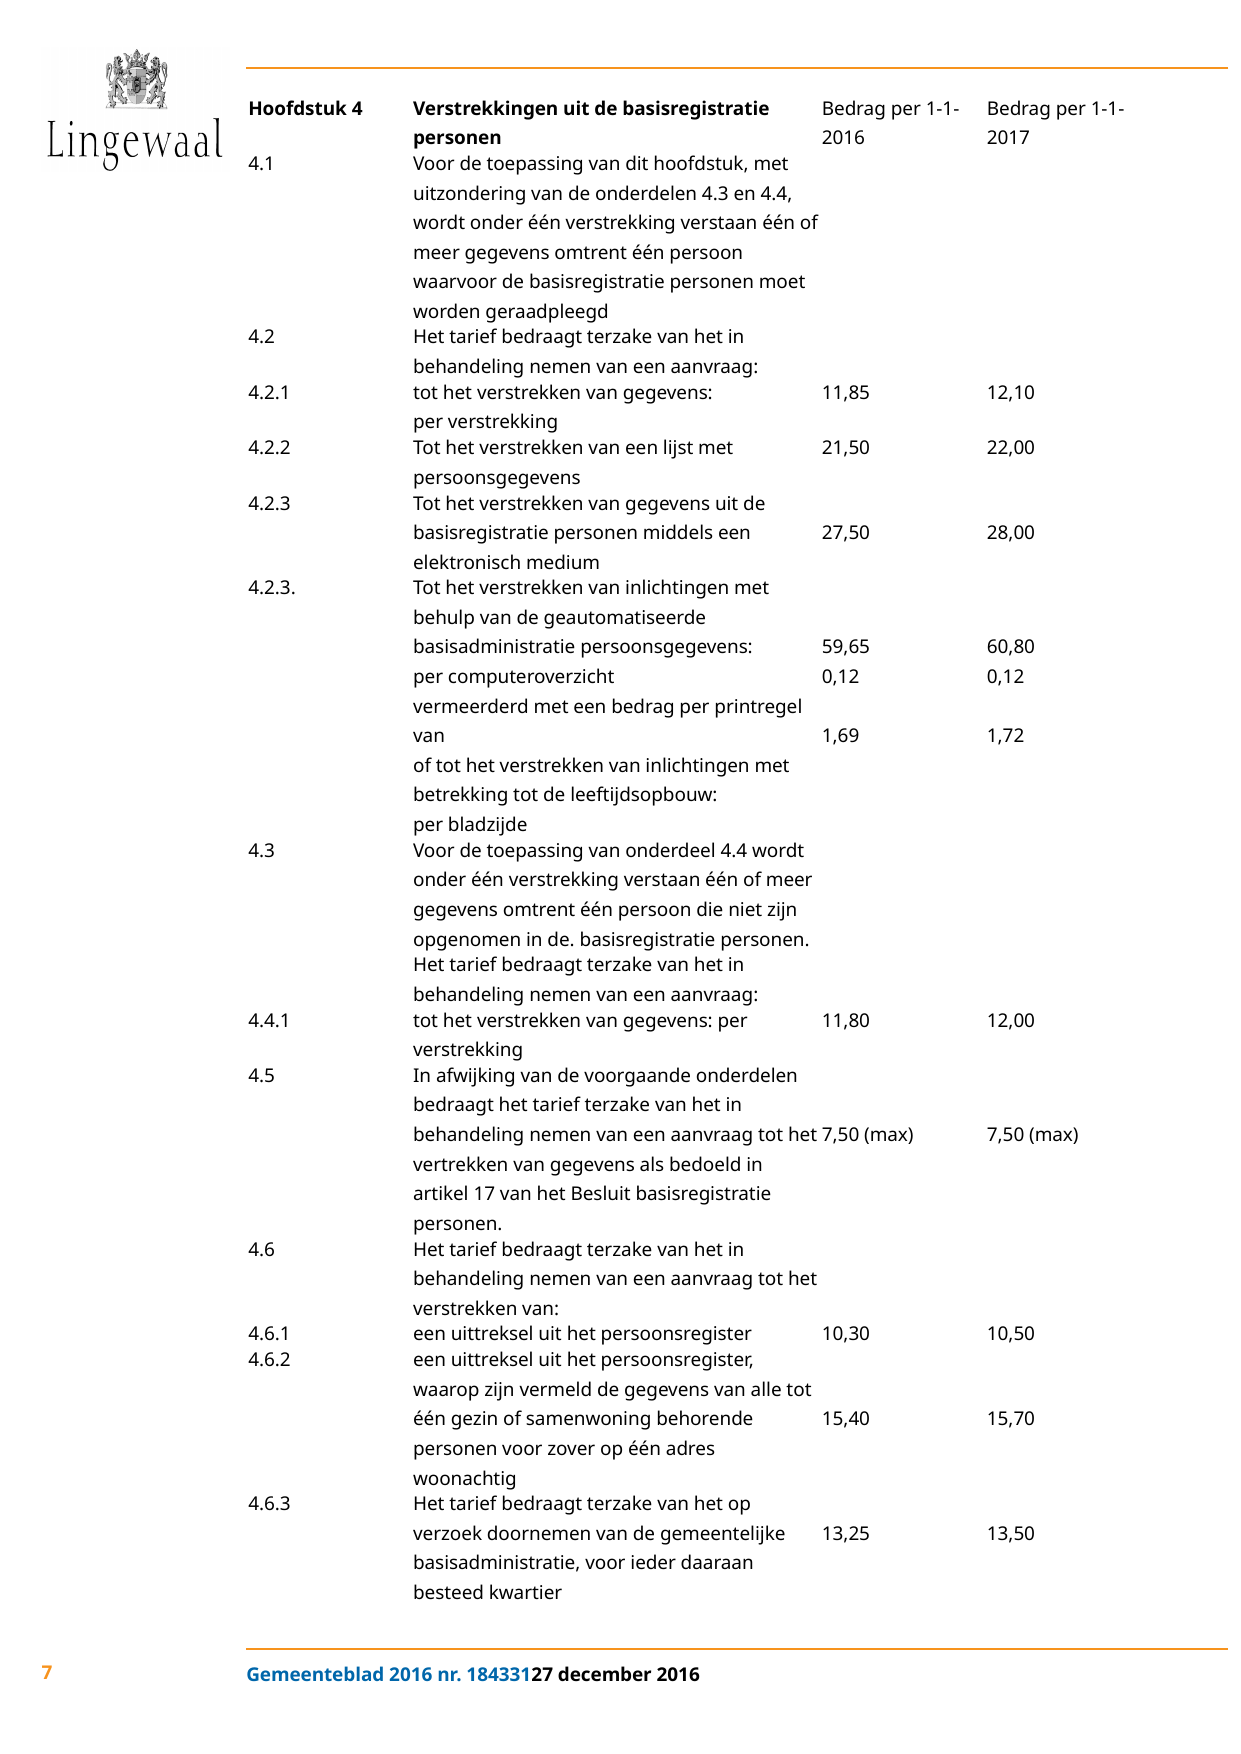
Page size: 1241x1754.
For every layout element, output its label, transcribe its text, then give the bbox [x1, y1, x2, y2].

table_cell 4.2.2 [248, 434, 413, 490]
table_header Bedrag per 1-1-2017 [987, 95, 1152, 150]
table_cell 4.2.3. [248, 575, 413, 837]
table_cell Tot het verstrekken van een lijst met persoonsgegevens [413, 434, 822, 490]
table_cell 60,80 0,12 1,72 [987, 575, 1152, 837]
table_cell 4.4.1 [248, 1007, 413, 1062]
table_cell Het tarief bedraagt terzake van het in behandeling nemen van een aanvraag: [413, 324, 822, 379]
table_cell 59,65 0,12 1,69 [822, 575, 987, 837]
table_cell 12,10 [987, 379, 1152, 434]
table_cell tot het verstrekken van gegevens: per verstrekking [413, 379, 822, 434]
table_cell 27,50 [822, 490, 987, 574]
table_cell [987, 1236, 1152, 1321]
table_cell 4.6.2 [248, 1346, 413, 1490]
table_cell [248, 951, 413, 1007]
table_cell 7,50 (max) [987, 1062, 1152, 1236]
table_cell Het tarief bedraagt terzake van het in behandeling nemen van een aanvraag: [413, 951, 822, 1007]
table_cell 10,30 [822, 1321, 987, 1346]
table_cell Het tarief bedraagt terzake van het op verzoek doornemen van de gemeentelijke basisadministratie, voor ieder daaraan besteed kwartier [413, 1490, 822, 1605]
picture [41, 47, 231, 172]
table_cell 10,50 [987, 1321, 1152, 1346]
table_cell 15,70 [987, 1346, 1152, 1490]
table_cell 4.6 [248, 1236, 413, 1321]
table_cell [987, 324, 1152, 379]
table_cell [822, 324, 987, 379]
table_header Hoofdstuk 4 [248, 95, 413, 150]
table_cell 4.2 [248, 324, 413, 379]
table_cell 4.2.1 [248, 379, 413, 434]
table_cell Tot het verstrekken van gegevens uit de basisregistratie personen middels een elektronisch medium [413, 490, 822, 574]
table_cell 4.2.3 [248, 490, 413, 574]
table_cell [822, 837, 987, 951]
table_cell 28,00 [987, 490, 1152, 574]
table_cell [822, 1236, 987, 1321]
table_cell 12,00 [987, 1007, 1152, 1062]
table_cell Voor de toepassing van onderdeel 4.4 wordt onder één verstrekking verstaan één of meer gegevens omtrent één persoon die niet zijn opgenomen in de. basisregistratie personen. [413, 837, 822, 951]
table_cell 13,50 [987, 1490, 1152, 1605]
table_cell [987, 951, 1152, 1007]
table_cell 11,85 [822, 379, 987, 434]
table_cell 11,80 [822, 1007, 987, 1062]
table_header Bedrag per 1-1-2016 [822, 95, 987, 150]
table_cell 4.6.1 [248, 1321, 413, 1346]
table_cell [822, 150, 987, 324]
table_cell een uittreksel uit het persoonsregister, waarop zijn vermeld de gegevens van alle tot één gezin of samenwoning behorende personen voor zover op één adres woonachtig [413, 1346, 822, 1490]
table_cell 22,00 [987, 434, 1152, 490]
table_cell [987, 837, 1152, 951]
table_cell 4.5 [248, 1062, 413, 1236]
table_cell 7,50 (max) [822, 1062, 987, 1236]
table_cell In afwijking van de voorgaande onderdelen bedraagt het tarief terzake van het in behandeling nemen van een aanvraag tot het vertrekken van gegevens als bedoeld in artikel 17 van het Besluit basisregistratie personen. [413, 1062, 822, 1236]
table_cell tot het verstrekken van gegevens: per verstrekking [413, 1007, 822, 1062]
table_cell 4.3 [248, 837, 413, 951]
table_cell Voor de toepassing van dit hoofdstuk, met uitzondering van de onderdelen 4.3 en 4.4, wordt onder één verstrekking verstaan één of meer gegevens omtrent één persoon waarvoor de basisregistratie personen moet worden geraadpleegd [413, 150, 822, 324]
table_cell [987, 150, 1152, 324]
table_cell 21,50 [822, 434, 987, 490]
table_cell [822, 951, 987, 1007]
table_cell Het tarief bedraagt terzake van het in behandeling nemen van een aanvraag tot het verstrekken van: [413, 1236, 822, 1321]
table_header Verstrekkingen uit de basisregistratie personen [413, 95, 822, 150]
table_cell 4.6.3 [248, 1490, 413, 1605]
table_cell een uittreksel uit het persoonsregister [413, 1321, 822, 1346]
table_cell Tot het verstrekken van inlichtingen met behulp van de geautomatiseerde basisadministratie persoonsgegevens: per computeroverzicht vermeerderd met een bedrag per printregel van of tot het verstrekken van inlichtingen met betrekking tot de leeftijdsopbouw: per bladzijde [413, 575, 822, 837]
table_cell 13,25 [822, 1490, 987, 1605]
table_cell 4.1 [248, 150, 413, 324]
table_cell 15,40 [822, 1346, 987, 1490]
